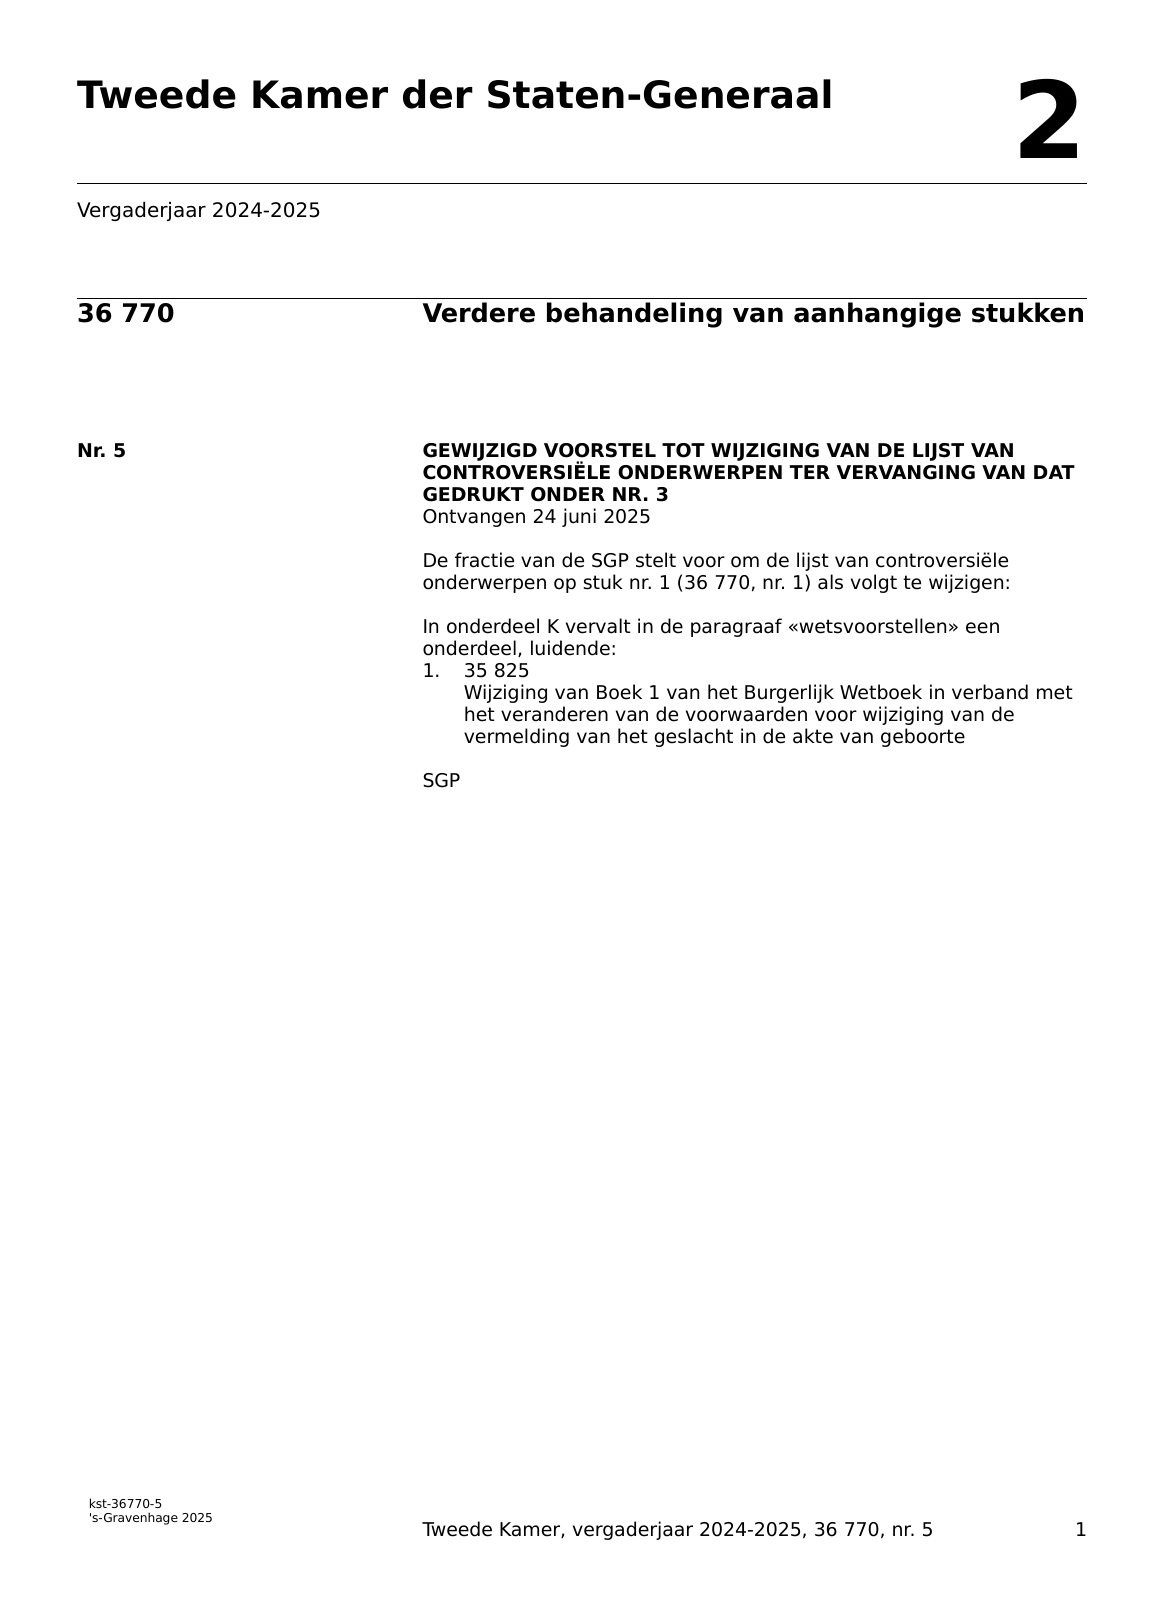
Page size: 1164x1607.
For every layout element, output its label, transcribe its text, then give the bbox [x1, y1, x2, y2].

subtitle Nr. 5 GEWIJZIGD VOORSTEL TOT WIJZIGING VAN DE LIJST VAN CONTROVERSIËLE ONDERWERPEN TER VERVANGING VAN DAT GEDRUKT ONDER NR. 3 [77, 440, 1087, 506]
text SGP [422, 770, 1087, 792]
text 1. 35 825 [422, 660, 1087, 682]
text Wijziging van Boek 1 van het Burgerlijk Wetboek in verband met het veranderen van de voorwaarden voor wijziging van de vermelding van het geslacht in de akte van geboorte [464, 682, 1087, 748]
text De fractie van de SGP stelt voor om de lijst van controversiële onderwerpen op stuk nr. 1 (36 770, nr. 1) als volgt te wijzigen: [422, 550, 1087, 594]
table_header 2 [886, 59, 1087, 183]
text Ontvangen 24 juni 2025 [422, 506, 1087, 528]
subtitle 36 770 Verdere behandeling van aanhangige stukken [77, 299, 1087, 329]
text kst-36770-5 [88, 1497, 323, 1511]
table_header Tweede Kamer der Staten-Generaal [77, 59, 886, 183]
table_cell Vergaderjaar 2024-2025 [77, 184, 1087, 298]
text In onderdeel K vervalt in de paragraaf «wetsvoorstellen» een onderdeel, luidende: [422, 616, 1087, 660]
text 's-Gravenhage 2025 [88, 1511, 323, 1525]
